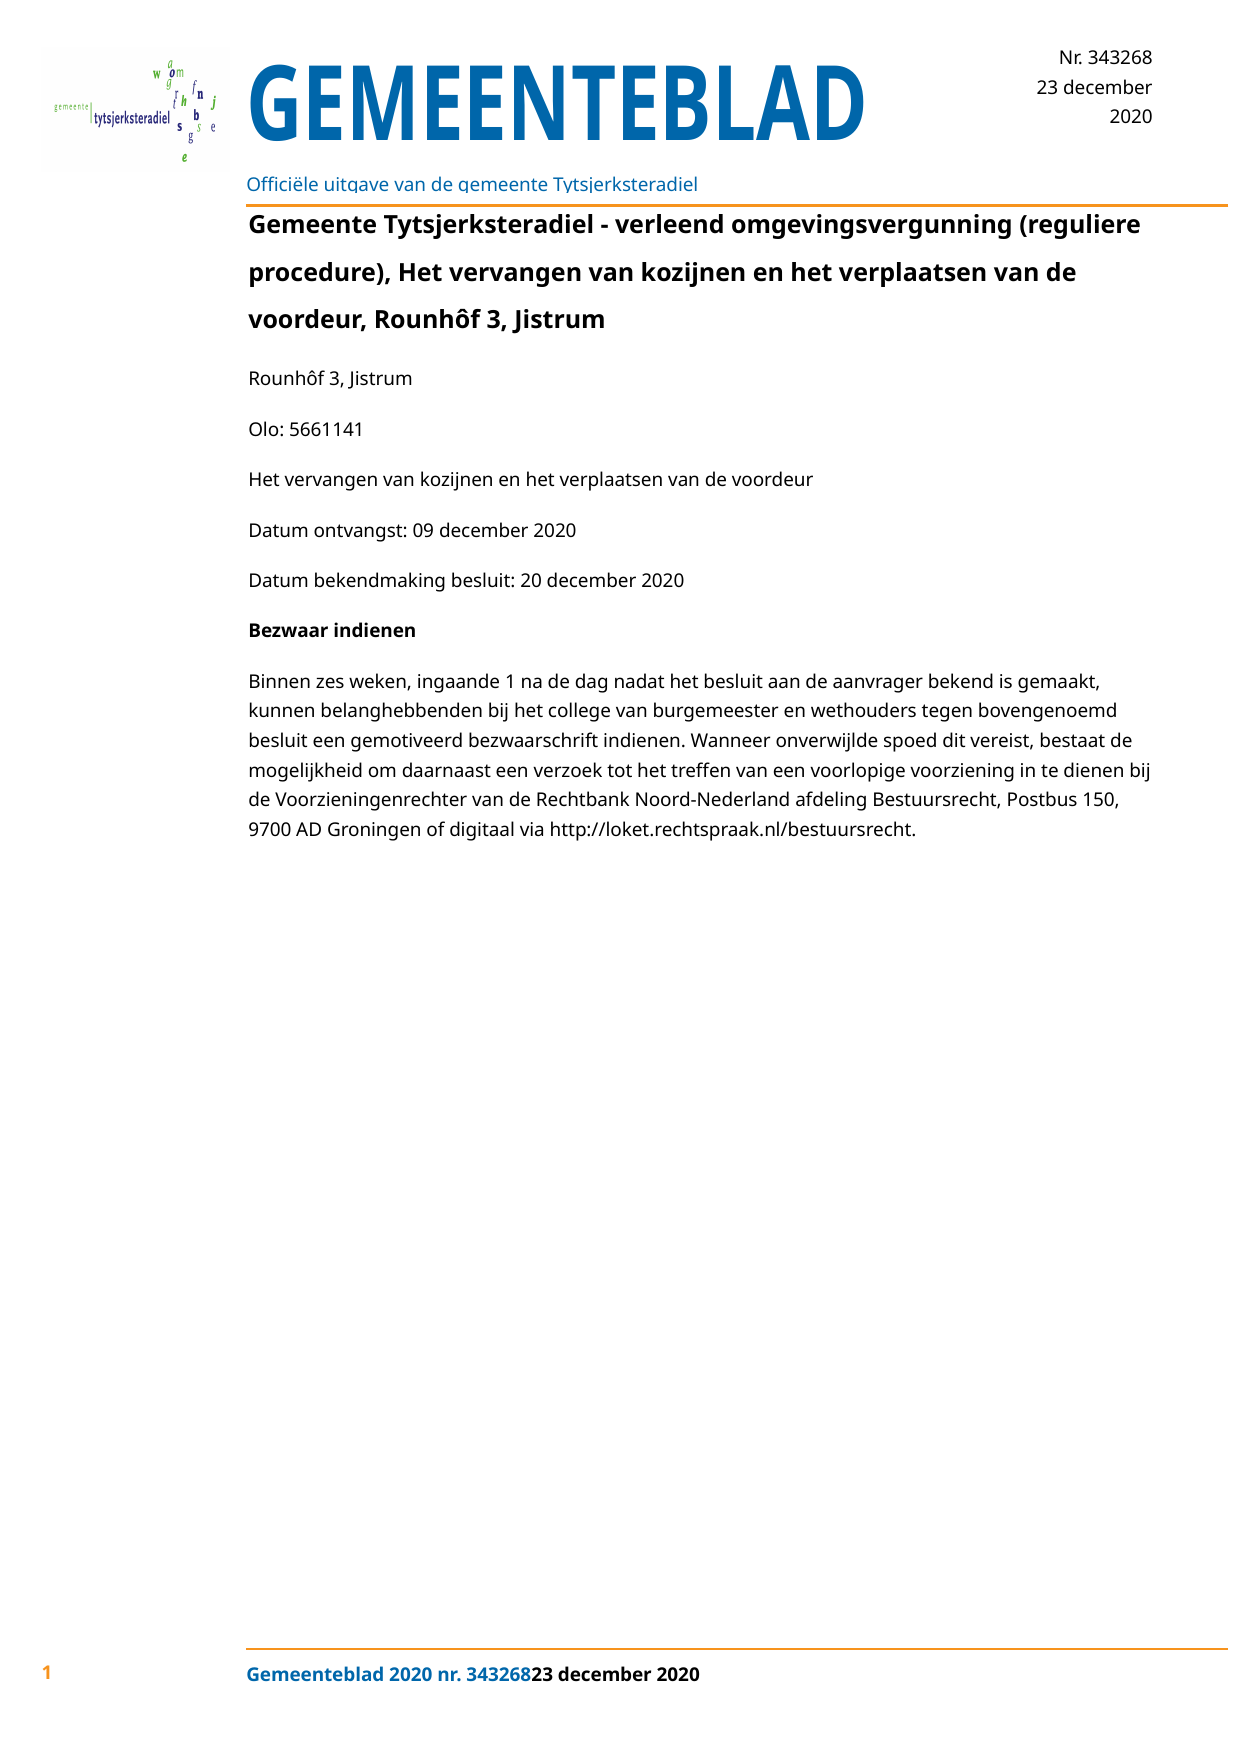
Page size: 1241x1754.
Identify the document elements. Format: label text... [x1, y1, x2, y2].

text Olo: 5661141 [248, 416, 1152, 442]
text Het vervangen van kozijnen en het verplaatsen van de voordeur [248, 466, 1152, 492]
text Gemeente Tytsjerksteradiel - verleend omgevingsvergunning (reguliere procedure), Het vervangen van kozijnen en het verplaatsen van de voordeur, Rounhôf 3, Jistrum [248, 207, 1152, 336]
text Datum bekendmaking besluit: 20 december 2020 [248, 567, 1152, 593]
text Rounhôf 3, Jistrum [248, 366, 1152, 391]
text Bezwaar indienen [248, 618, 1152, 643]
text Binnen zes weken, ingaande 1 na de dag nadat het besluit aan de aanvrager bekend is gemaakt, kunnen belanghebbenden bij het college van burgemeester en wethouders tegen bovengenoemd besluit een gemotiveerd bezwaarschrift indienen. Wanneer onverwijlde spoed dit vereist, bestaat de mogelijkheid om daarnaast een verzoek tot het treffen van een voorlopige voorziening in te dienen bij de Voorzieningenrechter van de Rechtbank Noord-Nederland afdeling Bestuursrecht, Postbus 150, 9700 AD Groningen of digitaal via http://loket.rechtspraak.nl/bestuursrecht. [248, 668, 1152, 842]
picture [41, 47, 231, 172]
text Datum ontvangst: 09 december 2020 [248, 517, 1152, 542]
